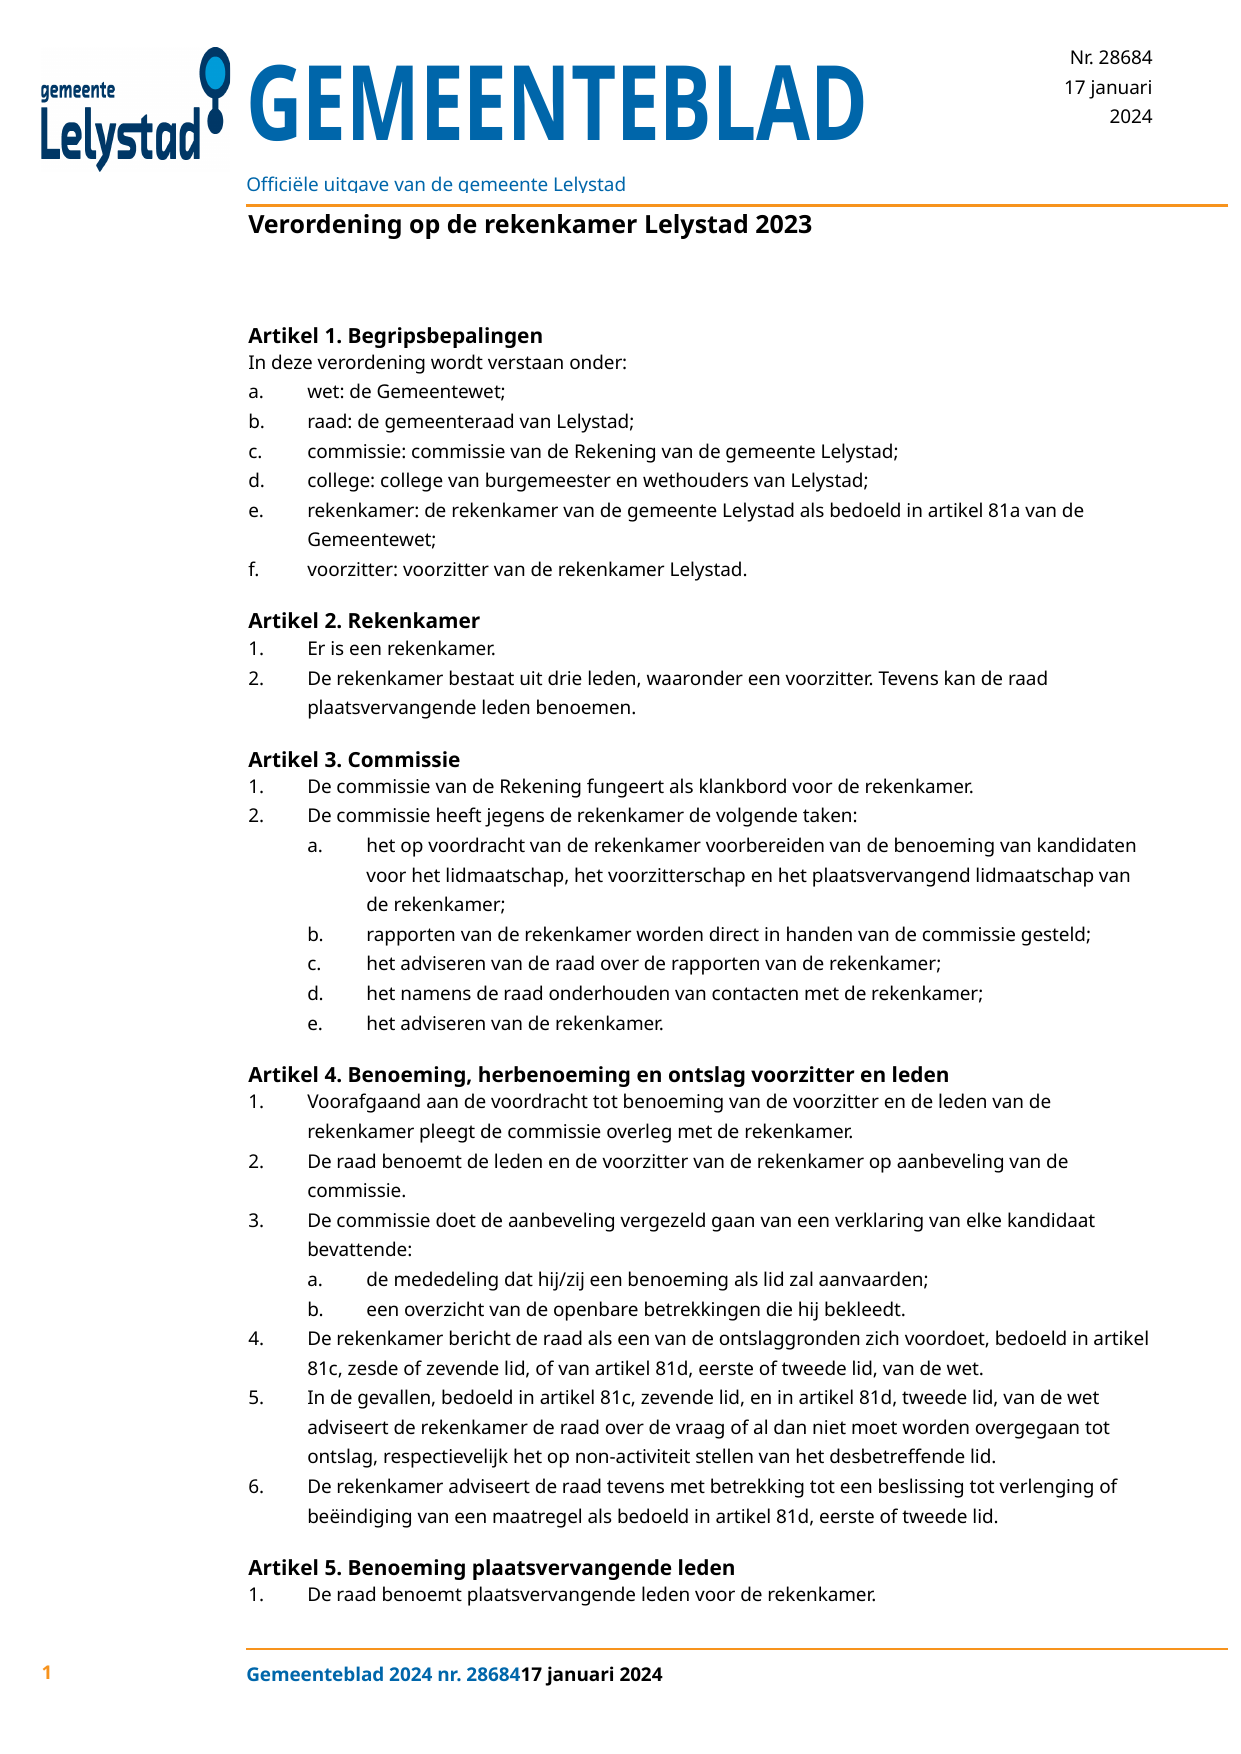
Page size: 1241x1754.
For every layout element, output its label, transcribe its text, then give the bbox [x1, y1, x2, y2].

list rekenkamer: de rekenkamer van de gemeente Lelystad als bedoeld in artikel 81a van de Gemeentewet; [248, 497, 1152, 552]
list Voorafgaand aan de voordracht tot benoeming van de voorzitter en de leden van de rekenkamer pleegt de commissie overleg met de rekenkamer. [248, 1089, 1152, 1144]
text Artikel 1. Begripsbepalingen [248, 321, 1152, 349]
list Er is een rekenkamer. [248, 635, 1152, 661]
list commissie: commissie van de Rekening van de gemeente Lelystad; [248, 438, 1152, 464]
list voorzitter: voorzitter van de rekenkamer Lelystad. [248, 556, 1152, 582]
list In de gevallen, bedoeld in artikel 81c, zevende lid, en in artikel 81d, tweede lid, van de wet adviseert de rekenkamer de raad over de vraag of al dan niet moet worden overgegaan tot ontslag, respectievelijk het op non-activiteit stellen van het desbetreffende lid. [248, 1384, 1152, 1469]
list raad: de gemeenteraad van Lelystad; [248, 408, 1152, 434]
list De raad benoemt plaatsvervangende leden voor de rekenkamer. [248, 1582, 1152, 1607]
list rapporten van de rekenkamer worden direct in handen van de commissie gesteld; [307, 921, 1152, 947]
list De raad benoemt de leden en de voorzitter van de rekenkamer op aanbeveling van de commissie. [248, 1148, 1152, 1203]
list De commissie heeft jegens de rekenkamer de volgende taken: [248, 803, 1152, 828]
list het op voordracht van de rekenkamer voorbereiden van de benoeming van kandidaten voor het lidmaatschap, het voorzitterschap en het plaatsvervangend lidmaatschap van de rekenkamer; [307, 832, 1152, 917]
text Artikel 5. Benoeming plaatsvervangende leden [248, 1553, 1152, 1582]
text Artikel 3. Commissie [248, 745, 1152, 773]
list de mededeling dat hij/zij een benoeming als lid zal aanvaarden; [307, 1266, 1152, 1292]
text Artikel 2. Rekenkamer [248, 607, 1152, 635]
list De rekenkamer bestaat uit drie leden, waaronder een voorzitter. Tevens kan de raad plaatsvervangende leden benoemen. [248, 665, 1152, 720]
list het namens de raad onderhouden van contacten met de rekenkamer; [307, 980, 1152, 1006]
list wet: de Gemeentewet; [248, 379, 1152, 404]
text Verordening op de rekenkamer Lelystad 2023 [248, 207, 1152, 241]
text In deze verordening wordt verstaan onder: [248, 349, 1152, 375]
list De commissie van de Rekening fungeert als klankbord voor de rekenkamer. [248, 773, 1152, 799]
list De rekenkamer adviseert de raad tevens met betrekking tot een beslissing tot verlenging of beëindiging van een maatregel als bedoeld in artikel 81d, eerste of tweede lid. [248, 1473, 1152, 1528]
list een overzicht van de openbare betrekkingen die hij bekleedt. [307, 1296, 1152, 1321]
text Artikel 4. Benoeming, herbenoeming en ontslag voorzitter en leden [248, 1060, 1152, 1089]
picture [41, 47, 231, 172]
list college: college van burgemeester en wethouders van Lelystad; [248, 467, 1152, 493]
list De commissie doet de aanbeveling vergezeld gaan van een verklaring van elke kandidaat bevattende: [248, 1207, 1152, 1262]
list het adviseren van de rekenkamer. [307, 1010, 1152, 1036]
list het adviseren van de raad over de rapporten van de rekenkamer; [307, 951, 1152, 976]
list De rekenkamer bericht de raad als een van de ontslaggronden zich voordoet, bedoeld in artikel 81c, zesde of zevende lid, of van artikel 81d, eerste of tweede lid, van de wet. [248, 1325, 1152, 1381]
